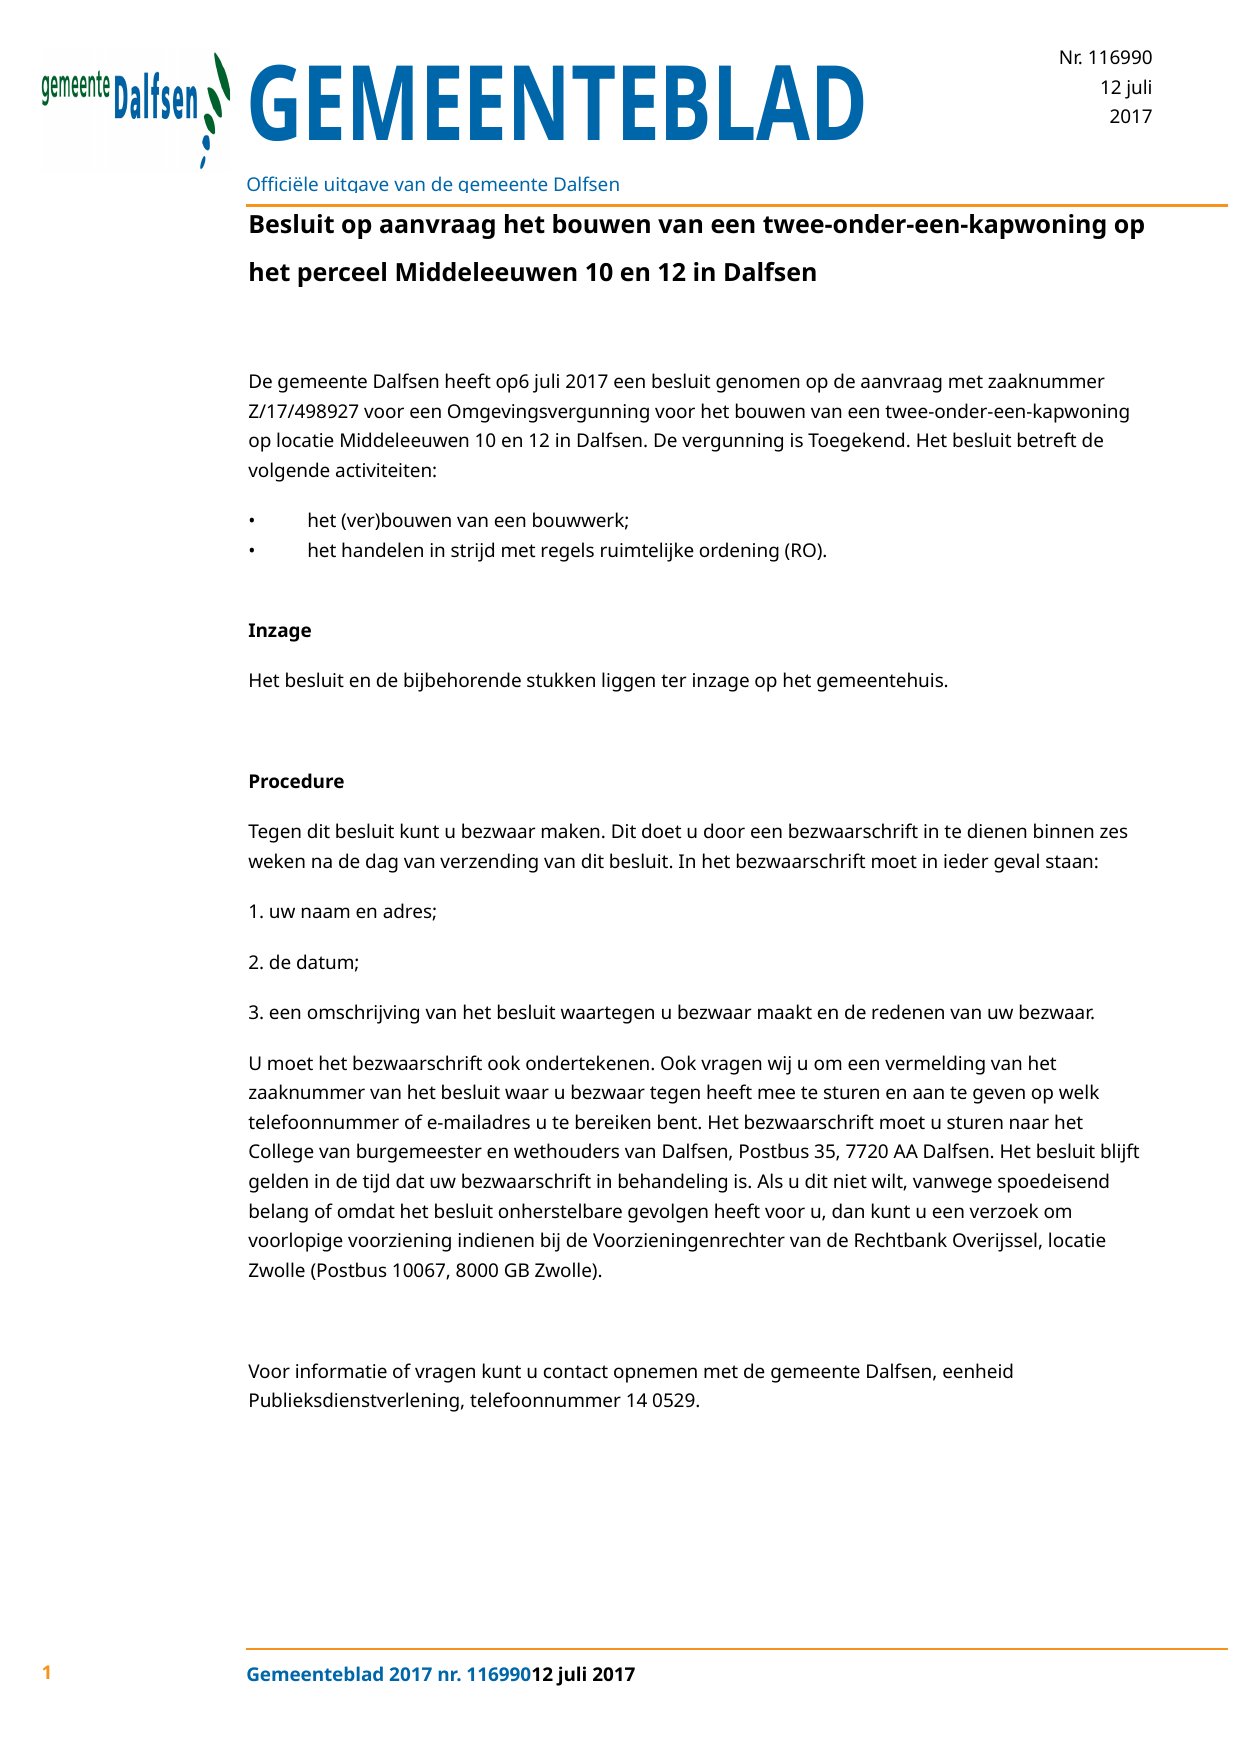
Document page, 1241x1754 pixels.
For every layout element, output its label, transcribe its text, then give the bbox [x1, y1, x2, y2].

text Procedure [248, 768, 1152, 794]
text U moet het bezwaarschrift ook ondertekenen. Ook vragen wij u om een vermelding van het zaaknummer van het besluit waar u bezwaar tegen heeft mee te sturen en aan te geven op welk telefoonnummer of e-mailadres u te bereiken bent. Het bezwaarschrift moet u sturen naar het College van burgemeester en wethouders van Dalfsen, Postbus 35, 7720 AA Dalfsen. Het besluit blijft gelden in de tijd dat uw bezwaarschrift in behandeling is. Als u dit niet wilt, vanwege spoedeisend belang of omdat het besluit onherstelbare gevolgen heeft voor u, dan kunt u een verzoek om voorlopige voorziening indienen bij de Voorzieningenrechter van de Rechtbank Overijssel, locatie Zwolle (Postbus 10067, 8000 GB Zwolle). [248, 1050, 1152, 1283]
picture [41, 47, 231, 172]
text Het besluit en de bijbehorende stukken liggen ter inzage op het gemeentehuis. [248, 667, 1152, 693]
list het handelen in strijd met regels ruimtelijke ordening (RO). [248, 537, 1152, 563]
text Voor informatie of vragen kunt u contact opnemen met de gemeente Dalfsen, eenheid Publieksdienstverlening, telefoonnummer 14 0529. [248, 1358, 1152, 1413]
text 1. uw naam en adres; [248, 899, 1152, 924]
text Inzage [248, 617, 1152, 643]
text 2. de datum; [248, 949, 1152, 975]
text Besluit op aanvraag het bouwen van een twee-onder-een-kapwoning op het perceel Middeleeuwen 10 en 12 in Dalfsen [248, 207, 1152, 288]
text Tegen dit besluit kunt u bezwaar maken. Dit doet u door een bezwaarschrift in te dienen binnen zes weken na de dag van verzending van dit besluit. In het bezwaarschrift moet in ieder geval staan: [248, 819, 1152, 874]
text De gemeente Dalfsen heeft op6 juli 2017 een besluit genomen op de aanvraag met zaaknummer Z/17/498927 voor een Omgevingsvergunning voor het bouwen van een twee-onder-een-kapwoning op locatie Middeleeuwen 10 en 12 in Dalfsen. De vergunning is Toegekend. Het besluit betreft de volgende activiteiten: [248, 368, 1152, 483]
list het (ver)bouwen van een bouwwerk; [248, 507, 1152, 533]
text 3. een omschrijving van het besluit waartegen u bezwaar maakt en de redenen van uw bezwaar. [248, 999, 1152, 1025]
